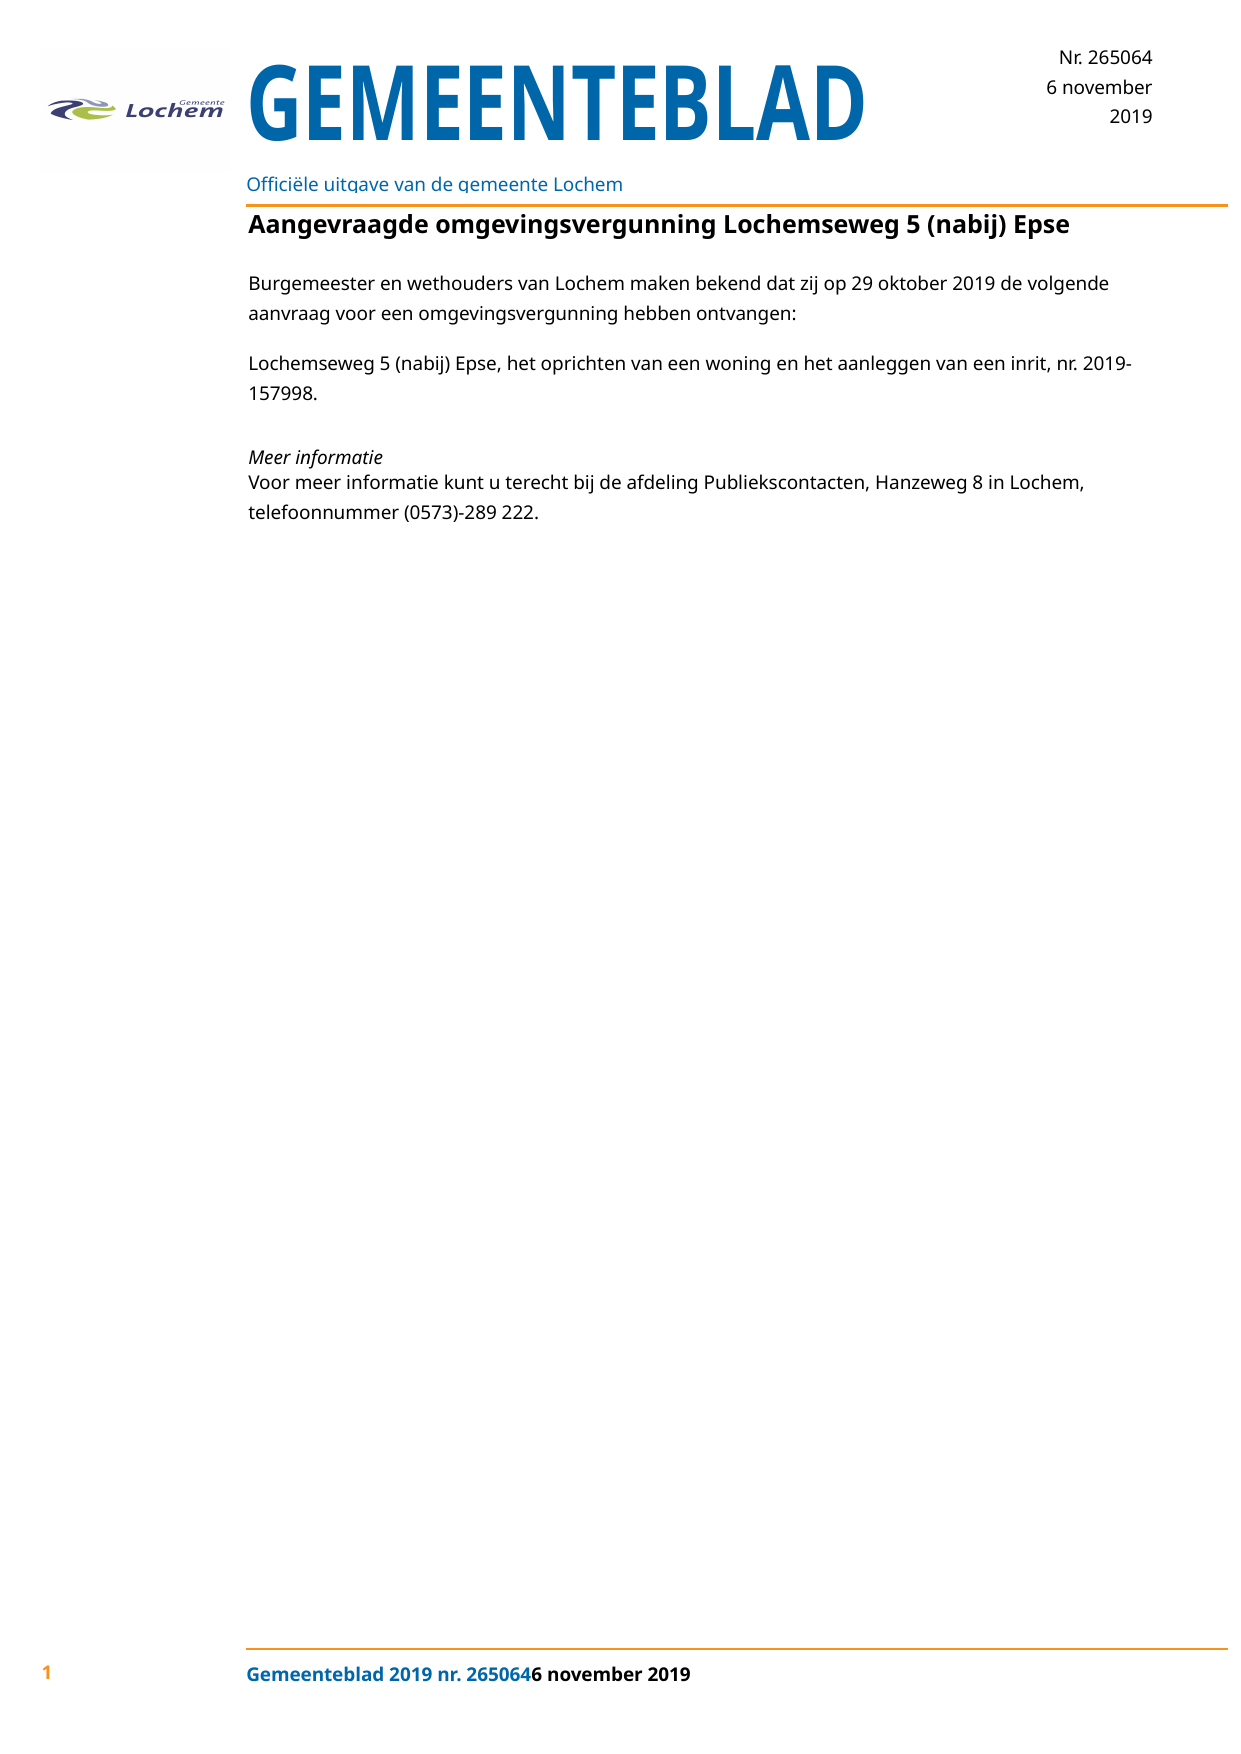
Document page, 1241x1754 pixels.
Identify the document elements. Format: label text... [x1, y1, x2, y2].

text Burgemeester en wethouders van Lochem maken bekend dat zij op 29 oktober 2019 de volgende aanvraag voor een omgevingsvergunning hebben ontvangen: [248, 270, 1152, 326]
text Aangevraagde omgevingsvergunning Lochemseweg 5 (nabij) Epse [248, 207, 1152, 241]
picture [41, 47, 231, 172]
text Meer informatie [248, 444, 1152, 469]
text Voor meer informatie kunt u terecht bij de afdeling Publiekscontacten, Hanzeweg 8 in Lochem, telefoonnummer (0573)-289 222. [248, 469, 1152, 525]
text Lochemseweg 5 (nabij) Epse, het oprichten van een woning en het aanleggen van een inrit, nr. 2019-157998. [248, 350, 1152, 406]
